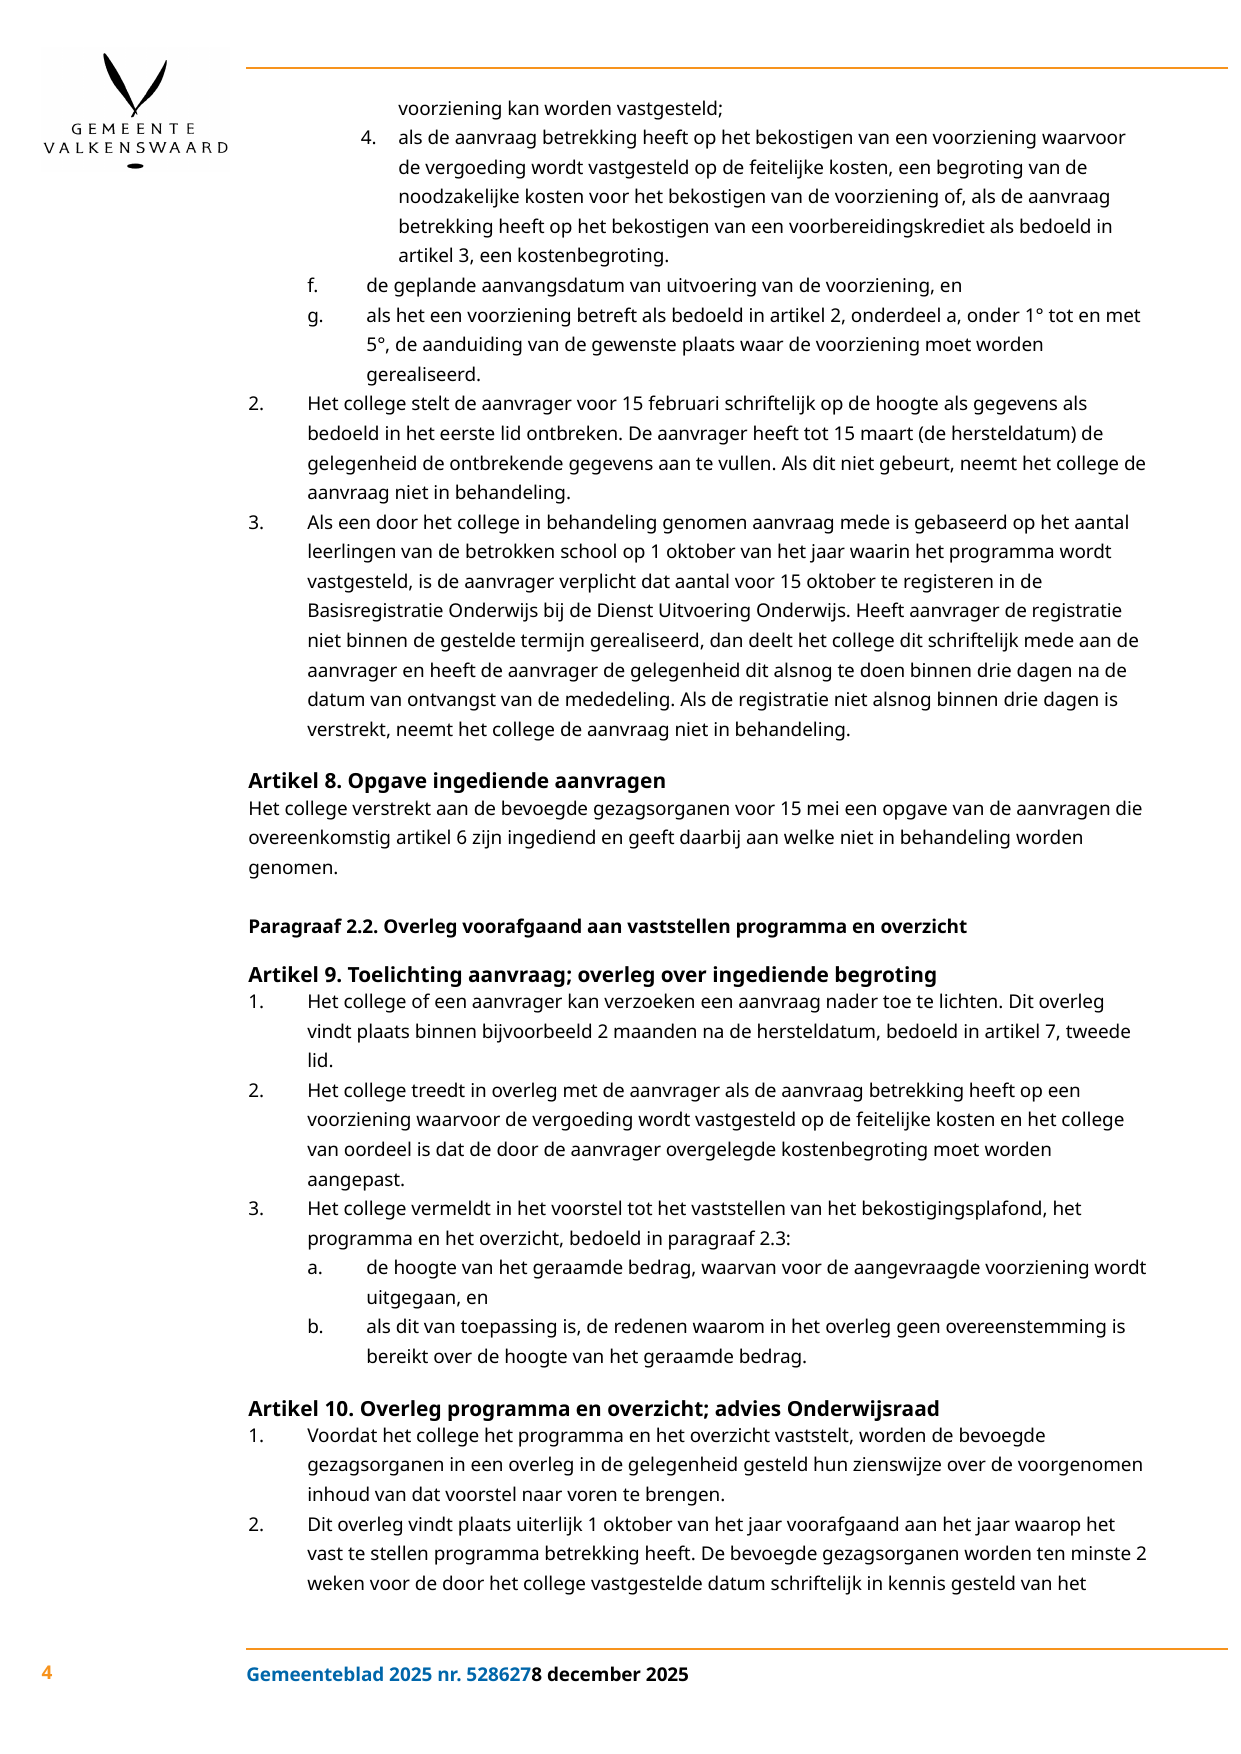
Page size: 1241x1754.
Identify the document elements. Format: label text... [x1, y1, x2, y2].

text Het college verstrekt aan de bevoegde gezagsorganen voor 15 mei een opgave van de aanvragen die overeenkomstig artikel 6 zijn ingediend en geeft daarbij aan welke niet in behandeling worden genomen. [248, 795, 1152, 880]
text Paragraaf 2.2. Overleg voorafgaand aan vaststellen programma en overzicht [248, 913, 1152, 939]
list de geplande aanvangsdatum van uitvoering van de voorziening, en [307, 272, 1152, 298]
list Het college vermeldt in het voorstel tot het vaststellen van het bekostigingsplafond, het programma en het overzicht, bedoeld in paragraaf 2.3: [248, 1195, 1152, 1251]
text Artikel 8. Opgave ingediende aanvragen [248, 766, 1152, 795]
list als de aanvraag betrekking heeft op het bekostigen van een voorziening waarvoor de vergoeding wordt vastgesteld op de feitelijke kosten, een begroting van de noodzakelijke kosten voor het bekostigen van de voorziening of, als de aanvraag betrekking heeft op het bekostigen van een voorbereidingskrediet als bedoeld in artikel 3, een kostenbegroting. [361, 124, 1152, 268]
list als het een voorziening betreft als bedoeld in artikel 2, onderdeel a, onder 1° tot en met 5°, de aanduiding van de gewenste plaats waar de voorziening moet worden gerealiseerd. [307, 302, 1152, 387]
list Voordat het college het programma en het overzicht vaststelt, worden de bevoegde gezagsorganen in een overleg in de gelegenheid gesteld hun zienswijze over de voorgenomen inhoud van dat voorstel naar voren te brengen. [248, 1422, 1152, 1507]
list Het college stelt de aanvrager voor 15 februari schriftelijk op de hoogte als gegevens als bedoeld in het eerste lid ontbreken. De aanvrager heeft tot 15 maart (de hersteldatum) de gelegenheid de ontbrekende gegevens aan te vullen. Als dit niet gebeurt, neemt het college de aanvraag niet in behandeling. [248, 391, 1152, 505]
list Het college treedt in overleg met de aanvrager als de aanvraag betrekking heeft op een voorziening waarvoor de vergoeding wordt vastgesteld op de feitelijke kosten en het college van oordeel is dat de door de aanvrager overgelegde kostenbegroting moet worden aangepast. [248, 1077, 1152, 1191]
picture [41, 47, 231, 172]
list voorziening kan worden vastgesteld; [361, 95, 1152, 121]
list Het college of een aanvrager kan verzoeken een aanvraag nader toe te lichten. Dit overleg vindt plaats binnen bijvoorbeeld 2 maanden na de hersteldatum, bedoeld in artikel 7, tweede lid. [248, 988, 1152, 1073]
list Dit overleg vindt plaats uiterlijk 1 oktober van het jaar voorafgaand aan het jaar waarop het vast te stellen programma betrekking heeft. De bevoegde gezagsorganen worden ten minste 2 weken voor de door het college vastgestelde datum schriftelijk in kennis gesteld van het [248, 1511, 1152, 1596]
text Artikel 10. Overleg programma en overzicht; advies Onderwijsraad [248, 1394, 1152, 1422]
list Als een door het college in behandeling genomen aanvraag mede is gebaseerd op het aantal leerlingen van de betrokken school op 1 oktober van het jaar waarin het programma wordt vastgesteld, is de aanvrager verplicht dat aantal voor 15 oktober te registeren in de Basisregistratie Onderwijs bij de Dienst Uitvoering Onderwijs. Heeft aanvrager de registratie niet binnen de gestelde termijn gerealiseerd, dan deelt het college dit schriftelijk mede aan de aanvrager en heeft de aanvrager de gelegenheid dit alsnog te doen binnen drie dagen na de datum van ontvangst van de mededeling. Als de registratie niet alsnog binnen drie dagen is verstrekt, neemt het college de aanvraag niet in behandeling. [248, 509, 1152, 742]
text Artikel 9. Toelichting aanvraag; overleg over ingediende begroting [248, 960, 1152, 988]
list de hoogte van het geraamde bedrag, waarvan voor de aangevraagde voorziening wordt uitgegaan, en [307, 1254, 1152, 1310]
list als dit van toepassing is, de redenen waarom in het overleg geen overeenstemming is bereikt over de hoogte van het geraamde bedrag. [307, 1314, 1152, 1369]
